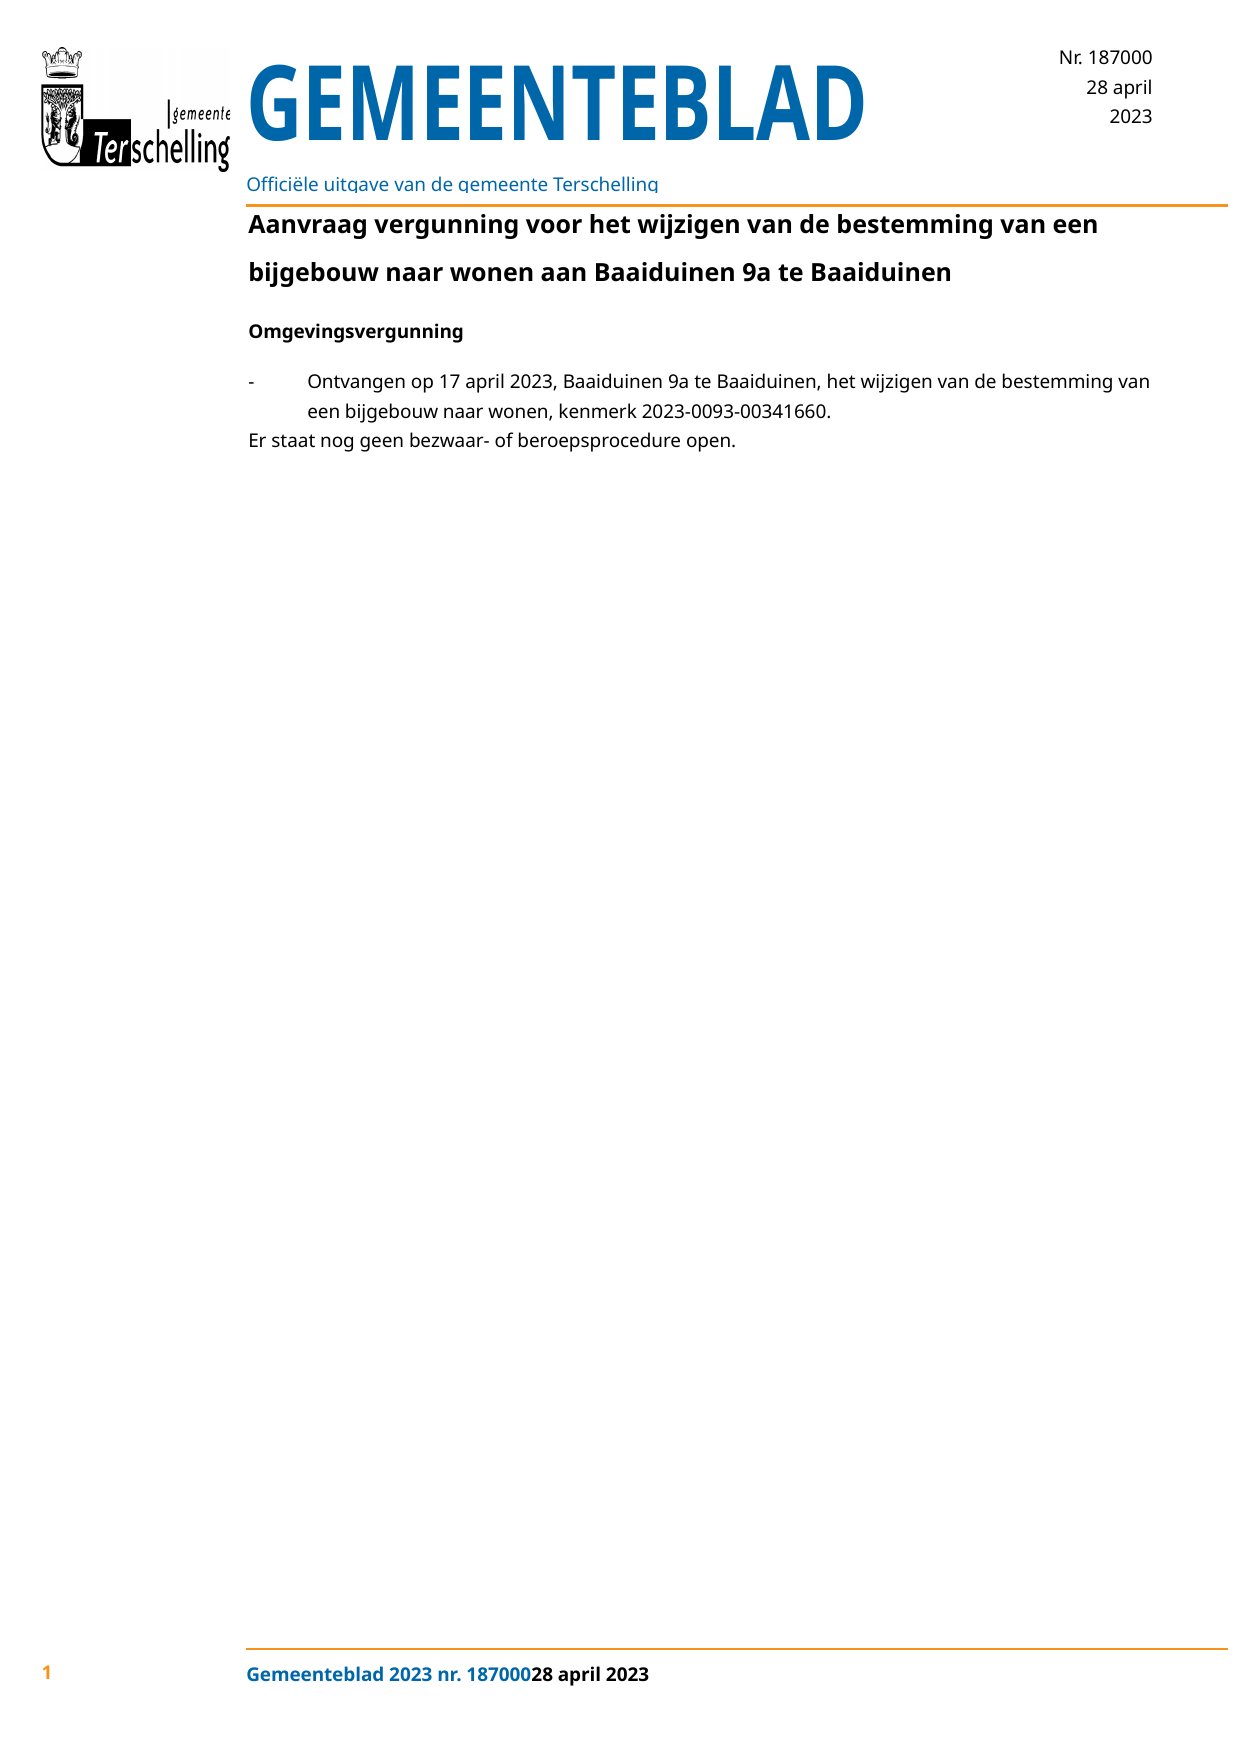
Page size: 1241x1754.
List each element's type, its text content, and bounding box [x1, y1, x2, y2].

list Ontvangen op 17 april 2023, Baaiduinen 9a te Baaiduinen, het wijzigen van de bestemming van een bijgebouw naar wonen, kenmerk 2023-0093-00341660. [248, 368, 1152, 424]
text Omgevingsvergunning [248, 318, 1152, 344]
text Er staat nog geen bezwaar- of beroepsprocedure open. [248, 427, 1152, 453]
text Aanvraag vergunning voor het wijzigen van de bestemming van een bijgebouw naar wonen aan Baaiduinen 9a te Baaiduinen [248, 207, 1152, 288]
picture [41, 47, 231, 172]
